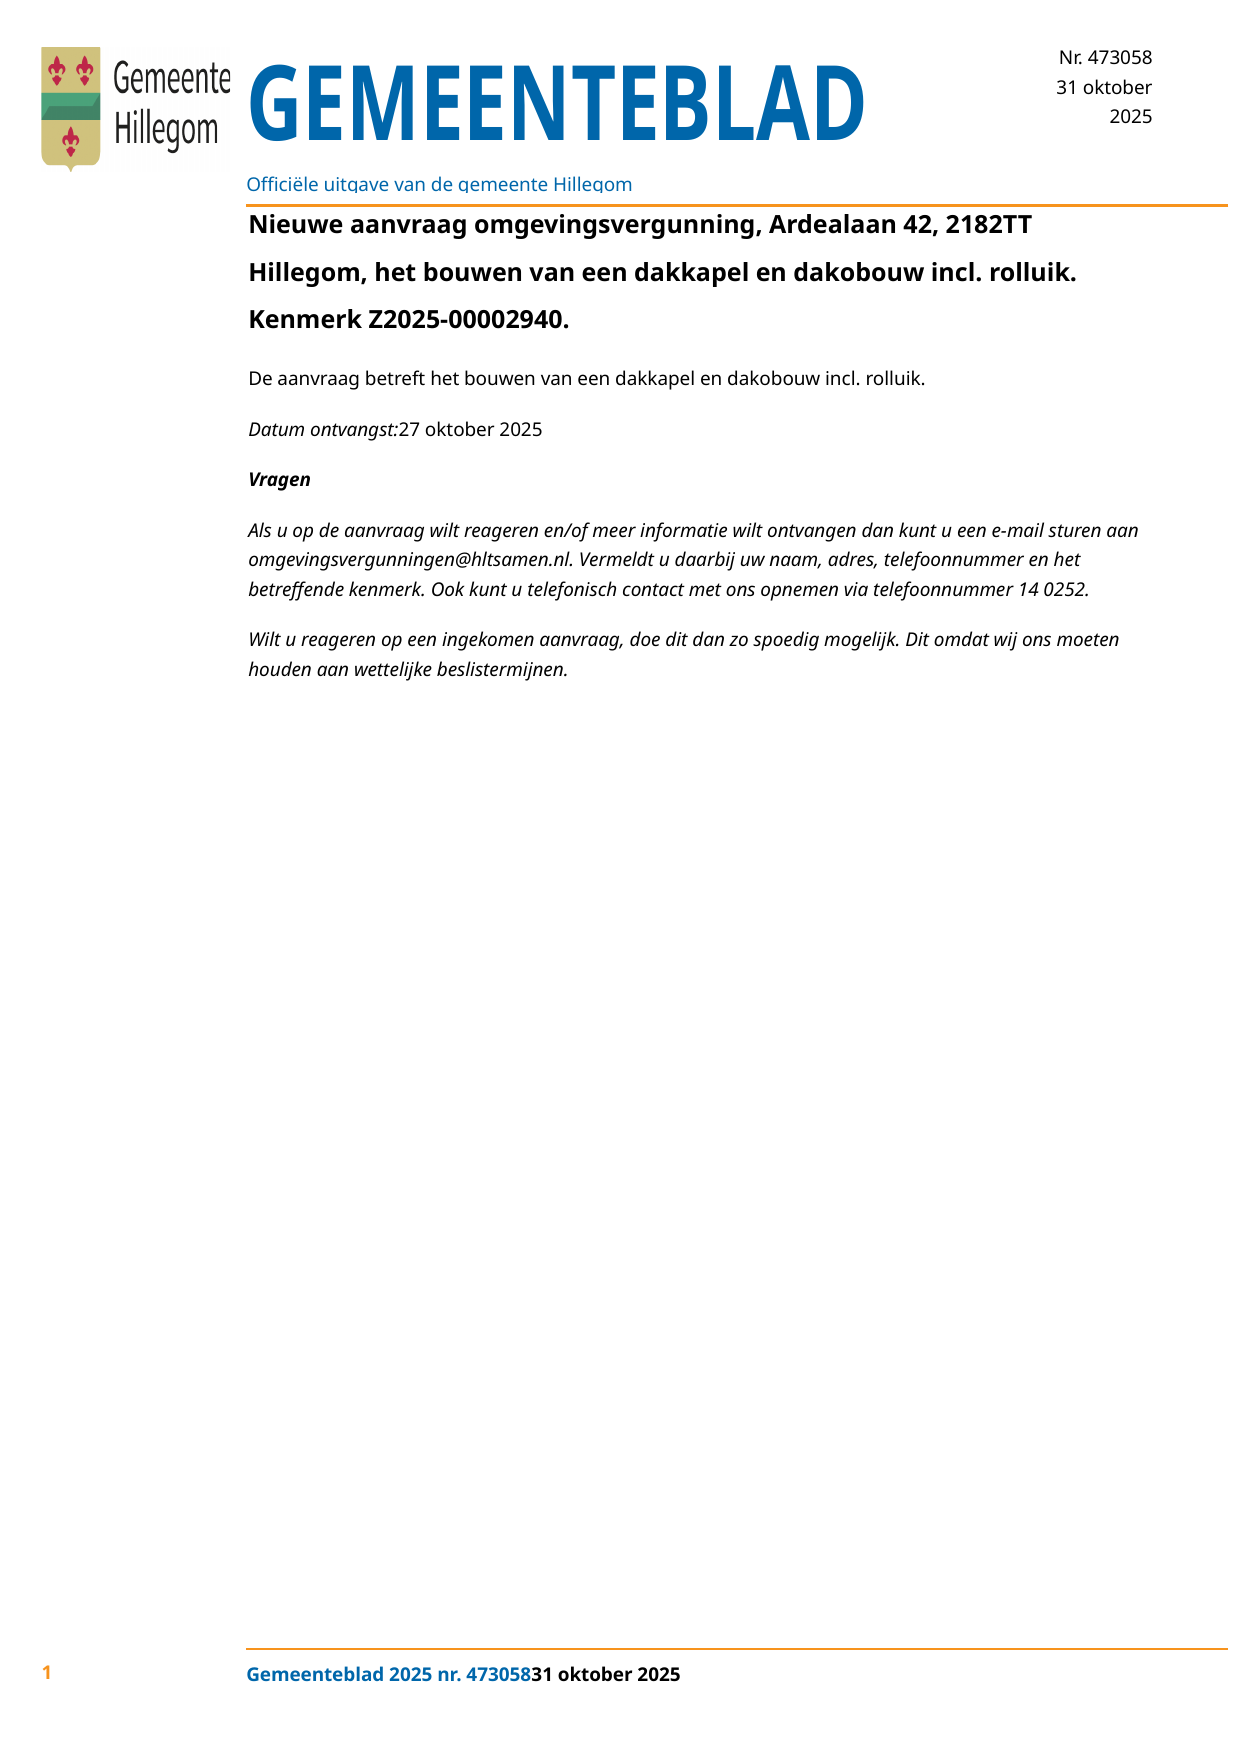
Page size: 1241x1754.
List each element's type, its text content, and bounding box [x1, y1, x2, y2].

text Nieuwe aanvraag omgevingsvergunning, Ardealaan 42, 2182TT Hillegom, het bouwen van een dakkapel en dakobouw incl. rolluik. Kenmerk Z2025-00002940. [248, 207, 1152, 336]
text De aanvraag betreft het bouwen van een dakkapel en dakobouw incl. rolluik. [248, 366, 1152, 391]
text Als u op de aanvraag wilt reageren en/of meer informatie wilt ontvangen dan kunt u een e-mail sturen aan omgevingsvergunningen@hltsamen.nl. Vermeldt u daarbij uw naam, adres, telefoonnummer en het betreffende kenmerk. Ook kunt u telefonisch contact met ons opnemen via telefoonnummer 14 0252. [248, 517, 1152, 602]
text Datum ontvangst:27 oktober 2025 [248, 416, 1152, 442]
text Wilt u reageren op een ingekomen aanvraag, doe dit dan zo spoedig mogelijk. Dit omdat wij ons moeten houden aan wettelijke beslistermijnen. [248, 626, 1152, 682]
text Vragen [248, 466, 1152, 492]
picture [41, 47, 231, 172]
